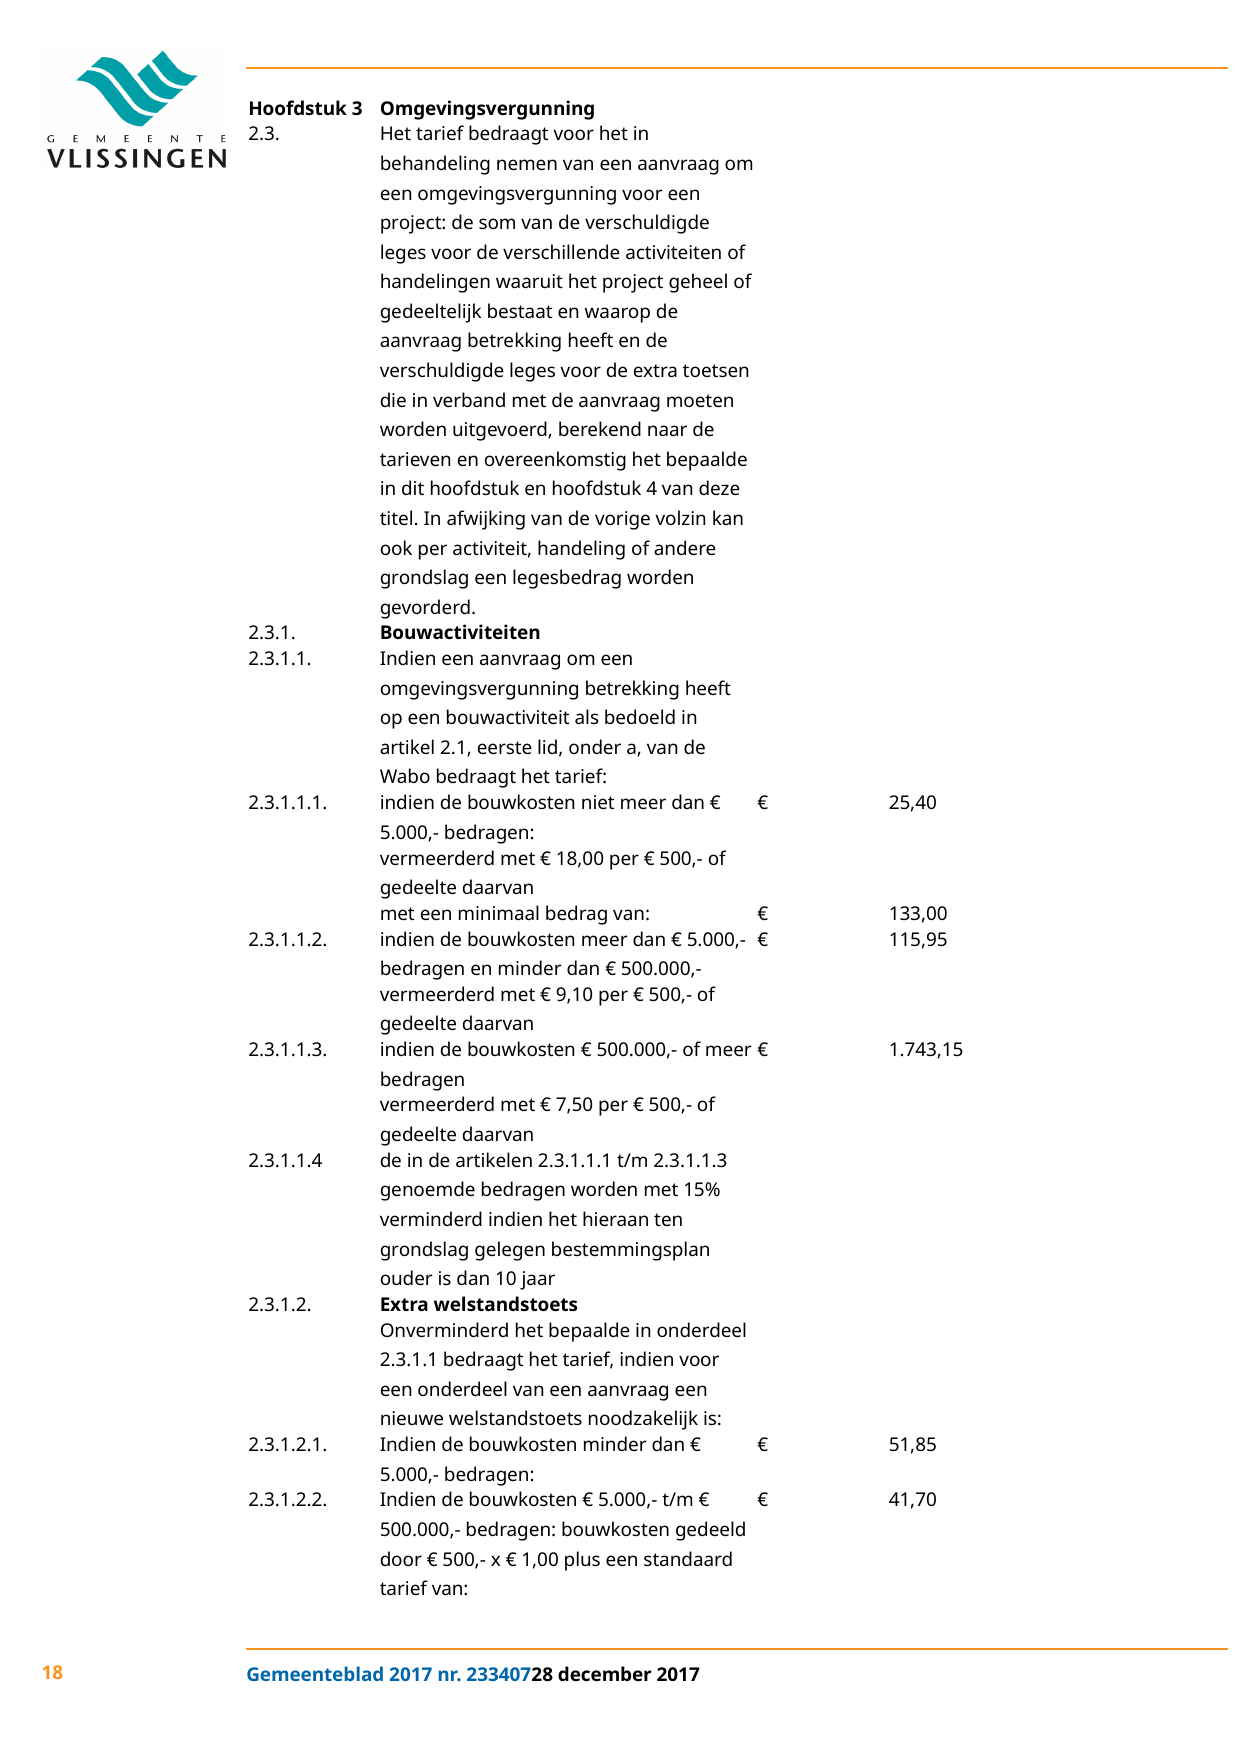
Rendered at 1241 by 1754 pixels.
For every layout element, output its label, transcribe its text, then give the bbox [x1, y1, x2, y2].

table_cell [889, 620, 1020, 645]
table_cell [248, 1092, 379, 1147]
table_cell € [757, 1431, 888, 1487]
table_cell [757, 1291, 888, 1317]
table_cell indien de bouwkosten € 500.000,- of meer bedragen [380, 1036, 757, 1092]
table_cell [1020, 789, 1152, 845]
table_cell Indien een aanvraag om een omgevingsvergunning betrekking heeft op een bouwactiviteit als bedoeld in artikel 2.1, eerste lid, onder a, van de Wabo bedraagt het tarief: [380, 645, 757, 789]
table_cell [889, 1317, 1020, 1431]
table_cell [248, 981, 379, 1036]
table_cell [1020, 981, 1152, 1036]
table_cell indien de bouwkosten meer dan € 5.000,- bedragen en minder dan € 500.000,- [380, 926, 757, 981]
table_cell [1020, 1036, 1152, 1092]
table_cell [248, 900, 379, 926]
table_cell [889, 645, 1020, 789]
table_cell [889, 121, 1020, 619]
table_cell met een minimaal bedrag van: [380, 900, 757, 926]
table_cell [1020, 1147, 1152, 1291]
table_cell 2.3.1.2.2. [248, 1487, 379, 1601]
picture [41, 47, 231, 172]
table_cell 2.3.1.1.1. [248, 789, 379, 845]
table_cell [1020, 121, 1152, 619]
table_cell [889, 1291, 1020, 1317]
table_cell Indien de bouwkosten minder dan € 5.000,- bedragen: [380, 1431, 757, 1487]
table_cell [1020, 1487, 1152, 1601]
table_cell 2.3.1.2. [248, 1291, 379, 1317]
table_cell [1020, 1092, 1152, 1147]
table_cell 2.3.1.1.3. [248, 1036, 379, 1092]
table_cell 41,70 [889, 1487, 1020, 1601]
table_cell € [757, 1487, 888, 1601]
table_cell Het tarief bedraagt voor het in behandeling nemen van een aanvraag om een omgevingsvergunning voor een project: de som van de verschuldigde leges voor de verschillende activiteiten of handelingen waaruit het project geheel of gedeeltelijk bestaat en waarop de aanvraag betrekking heeft en de verschuldigde leges voor de extra toetsen die in verband met de aanvraag moeten worden uitgevoerd, berekend naar de tarieven en overeenkomstig het bepaalde in dit hoofdstuk en hoofdstuk 4 van deze titel. In afwijking van de vorige volzin kan ook per activiteit, handeling of andere grondslag een legesbedrag worden gevorderd. [380, 121, 757, 619]
table_cell 133,00 [889, 900, 1020, 926]
table_cell [757, 1317, 888, 1431]
table_cell [1020, 845, 1152, 900]
table_cell 2.3. [248, 121, 379, 619]
table_cell [1020, 1317, 1152, 1431]
table_cell 2.3.1. [248, 620, 379, 645]
table_cell 2.3.1.1. [248, 645, 379, 789]
table_cell [889, 1092, 1020, 1147]
table_cell 25,40 [889, 789, 1020, 845]
table_cell indien de bouwkosten niet meer dan € 5.000,- bedragen: [380, 789, 757, 845]
table_cell Hoofdstuk 3 [248, 95, 379, 121]
table_cell [1020, 1291, 1152, 1317]
table_cell vermeerderd met € 18,00 per € 500,- of gedeelte daarvan [380, 845, 757, 900]
table_cell 1.743,15 [889, 1036, 1020, 1092]
table_cell [757, 645, 888, 789]
table_cell 2.3.1.2.1. [248, 1431, 379, 1487]
table_cell € [757, 789, 888, 845]
table_cell [1020, 645, 1152, 789]
table_cell [248, 845, 379, 900]
table_cell [1020, 926, 1152, 981]
table_cell vermeerderd met € 9,10 per € 500,- of gedeelte daarvan [380, 981, 757, 1036]
table_cell Indien de bouwkosten € 5.000,- t/m € 500.000,- bedragen: bouwkosten gedeeld door € 500,- x € 1,00 plus een standaard tarief van: [380, 1487, 757, 1601]
table_cell Omgevingsvergunning [380, 95, 757, 121]
table_cell 2.3.1.1.4 [248, 1147, 379, 1291]
table_cell [757, 620, 888, 645]
table_cell [757, 1092, 888, 1147]
table_cell Extra welstandstoets [380, 1291, 757, 1317]
table_cell € [757, 926, 888, 981]
table_cell de in de artikelen 2.3.1.1.1 t/m 2.3.1.1.3 genoemde bedragen worden met 15% verminderd indien het hieraan ten grondslag gelegen bestemmingsplan ouder is dan 10 jaar [380, 1147, 757, 1291]
table_cell 51,85 [889, 1431, 1020, 1487]
table_cell [1020, 95, 1152, 121]
table_cell [757, 95, 888, 121]
table_cell [889, 95, 1020, 121]
table_cell 115,95 [889, 926, 1020, 981]
table_cell € [757, 1036, 888, 1092]
table_cell [757, 1147, 888, 1291]
table_cell [889, 845, 1020, 900]
table_cell [1020, 1431, 1152, 1487]
table_cell [1020, 900, 1152, 926]
table_cell [1020, 620, 1152, 645]
table_cell € [757, 900, 888, 926]
table_cell vermeerderd met € 7,50 per € 500,- of gedeelte daarvan [380, 1092, 757, 1147]
table_cell Bouwactiviteiten [380, 620, 757, 645]
table_cell [889, 981, 1020, 1036]
table_cell [757, 845, 888, 900]
table_cell 2.3.1.1.2. [248, 926, 379, 981]
table_cell Onverminderd het bepaalde in onderdeel 2.3.1.1 bedraagt het tarief, indien voor een onderdeel van een aanvraag een nieuwe welstandstoets noodzakelijk is: [380, 1317, 757, 1431]
table_cell [248, 1317, 379, 1431]
table_cell [757, 981, 888, 1036]
table_cell [757, 121, 888, 619]
table_cell [889, 1147, 1020, 1291]
